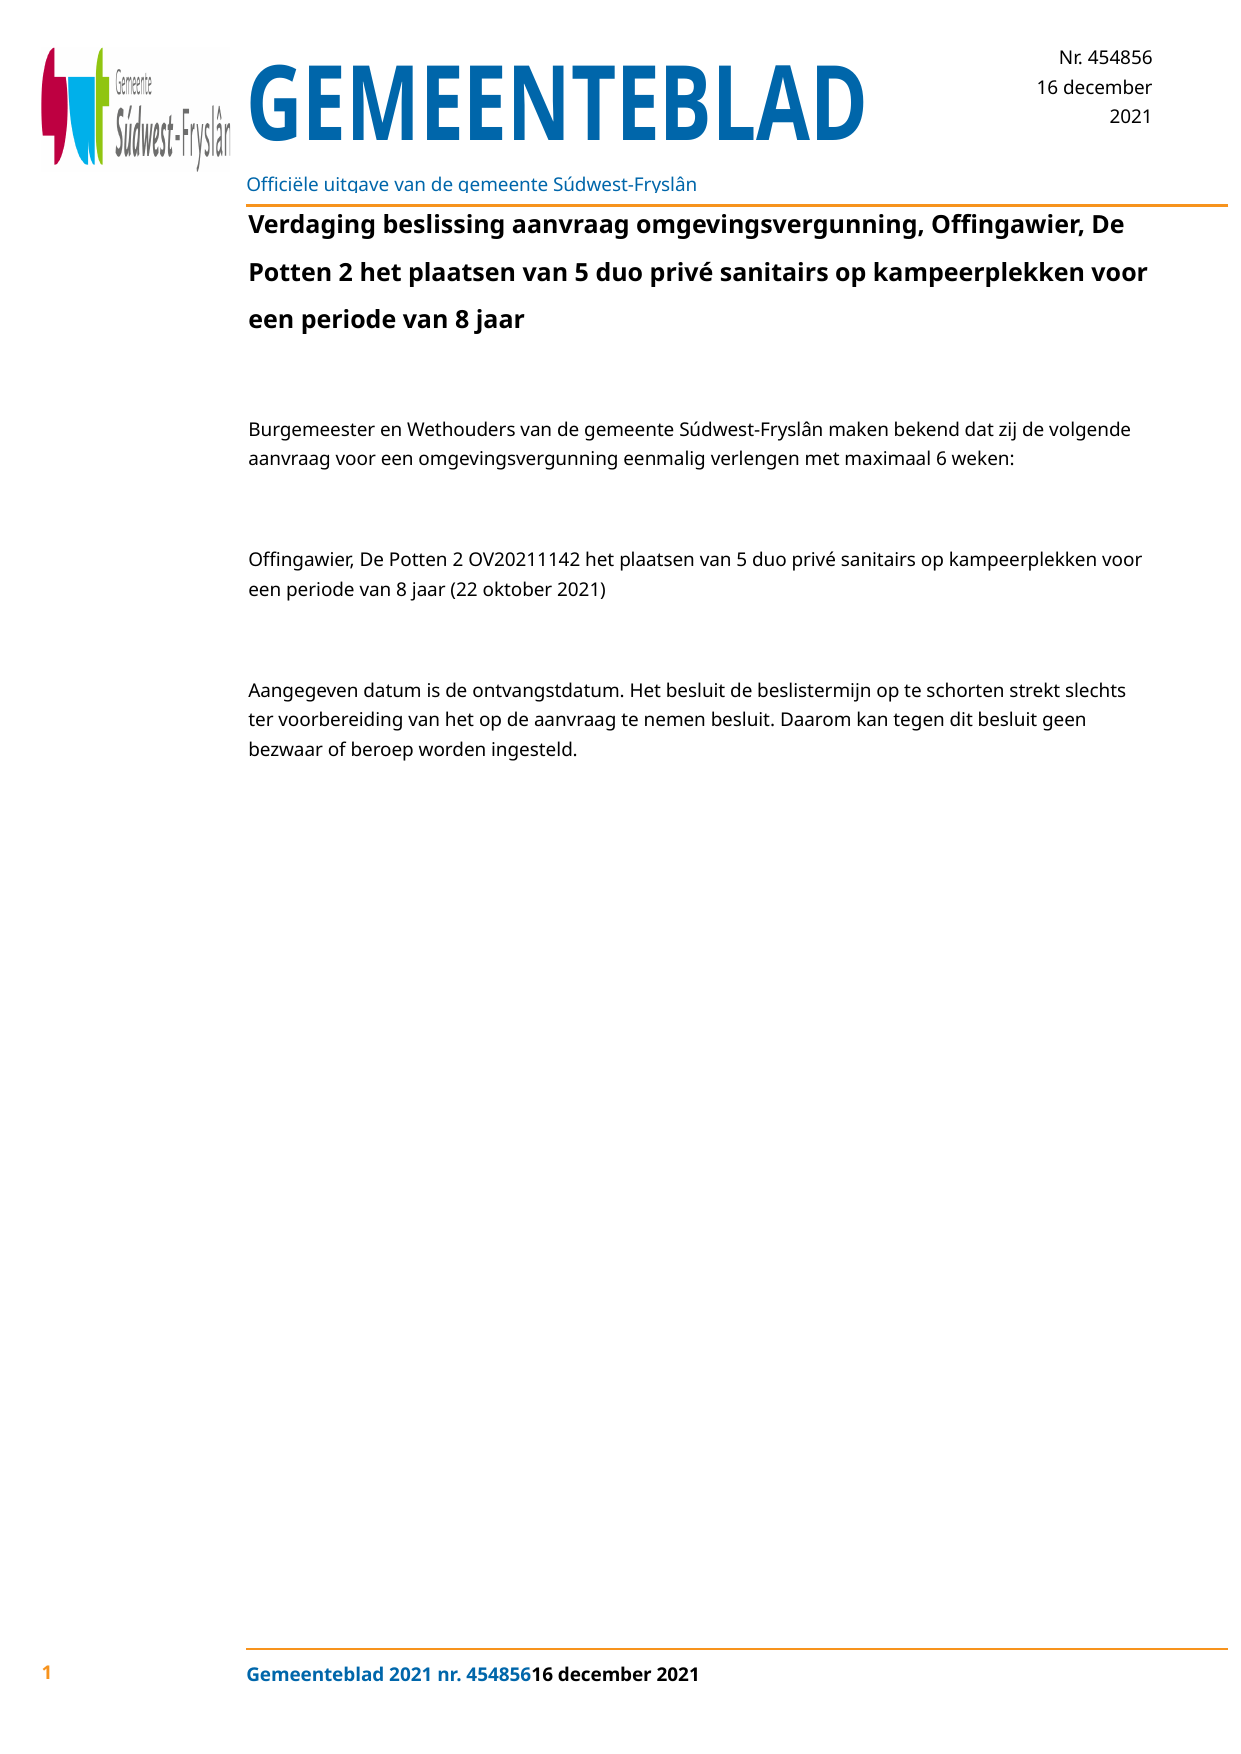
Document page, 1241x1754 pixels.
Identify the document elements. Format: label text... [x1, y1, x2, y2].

picture [41, 47, 231, 172]
text Aangegeven datum is de ontvangstdatum. Het besluit de beslistermijn op te schorten strekt slechts ter voorbereiding van het op de aanvraag te nemen besluit. Daarom kan tegen dit besluit geen bezwaar of beroep worden ingesteld. [248, 677, 1152, 762]
text Offingawier, De Potten 2 OV20211142 het plaatsen van 5 duo privé sanitairs op kampeerplekken voor een periode van 8 jaar (22 oktober 2021) [248, 546, 1152, 602]
text Burgemeester en Wethouders van de gemeente Súdwest-Fryslân maken bekend dat zij de volgende aanvraag voor een omgevingsvergunning eenmalig verlengen met maximaal 6 weken: [248, 416, 1152, 471]
text Verdaging beslissing aanvraag omgevingsvergunning, Offingawier, De Potten 2 het plaatsen van 5 duo privé sanitairs op kampeerplekken voor een periode van 8 jaar [248, 207, 1152, 336]
